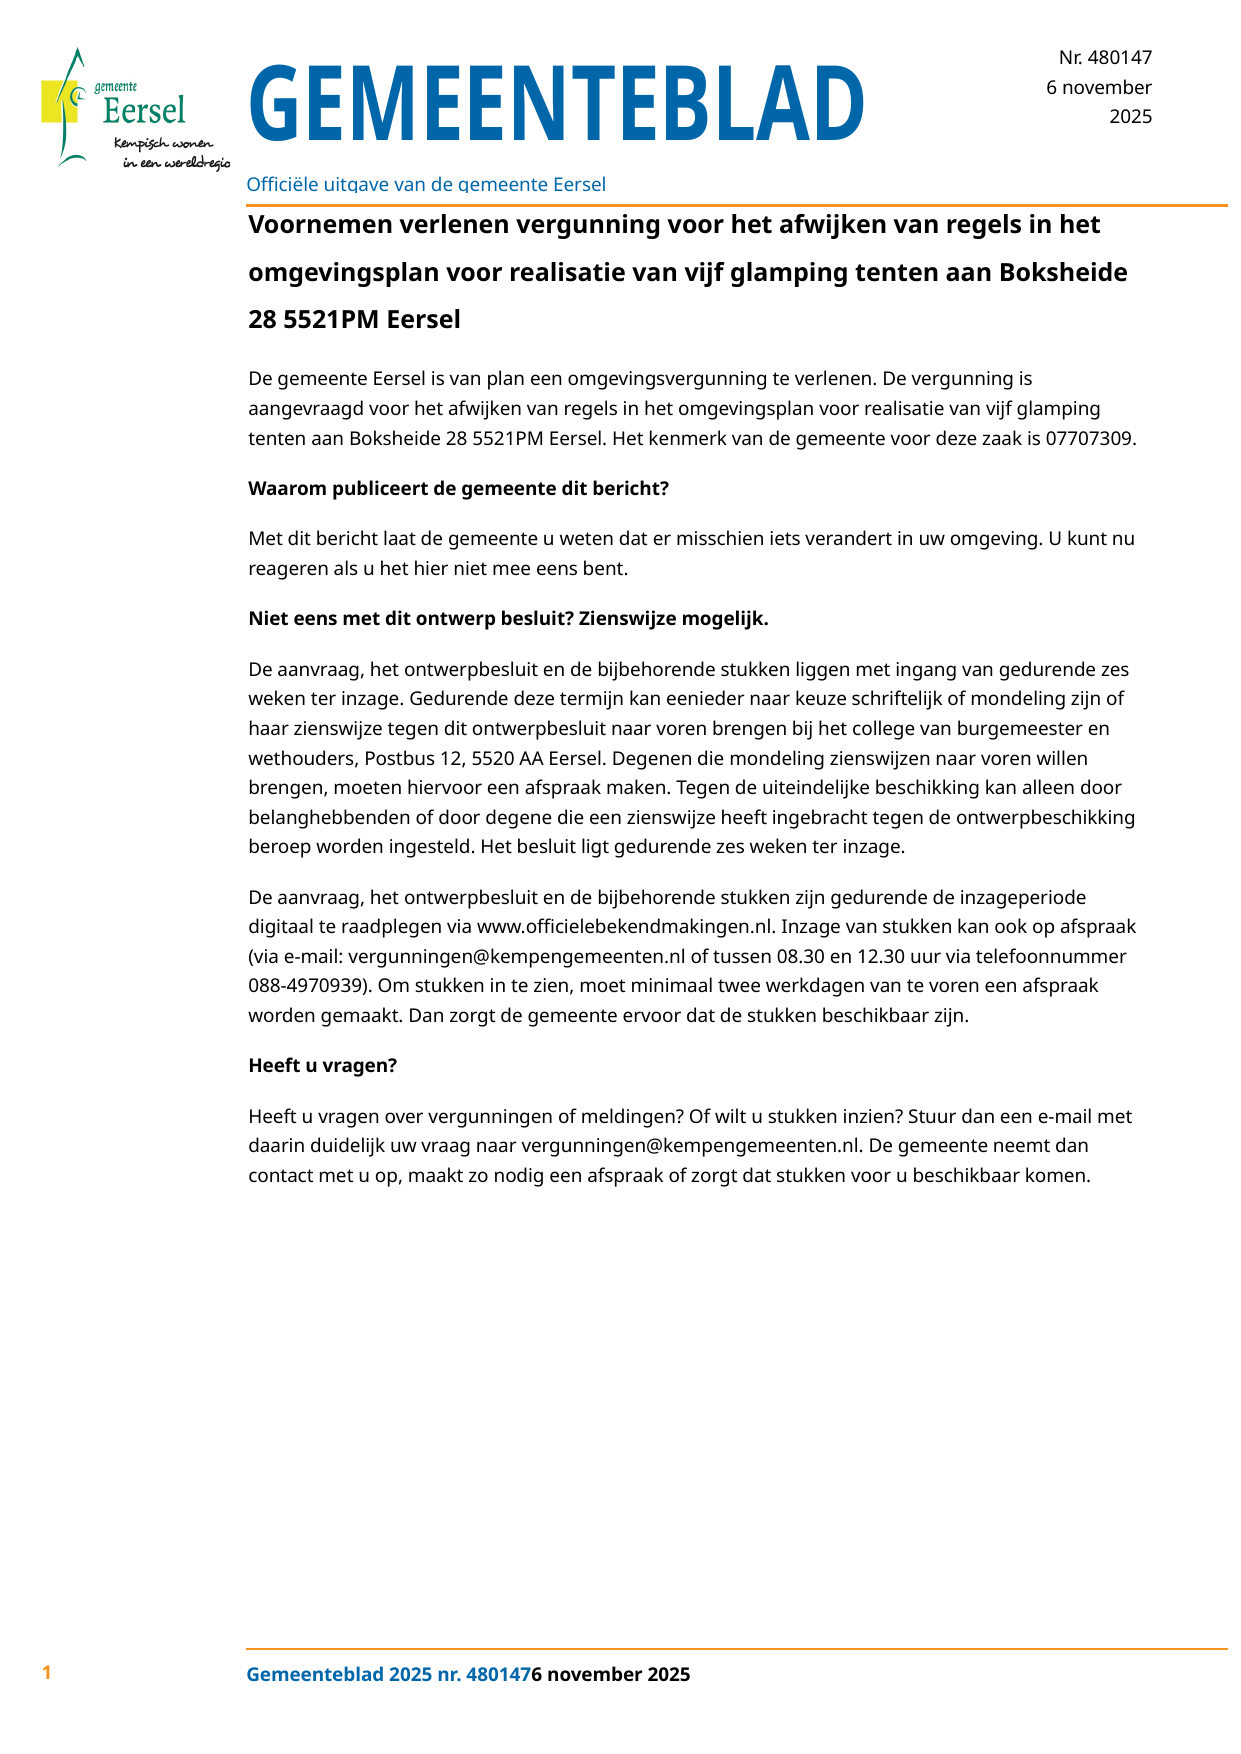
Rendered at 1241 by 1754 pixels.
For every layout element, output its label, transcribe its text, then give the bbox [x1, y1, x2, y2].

text De gemeente Eersel is van plan een omgevingsvergunning te verlenen. De vergunning is aangevraagd voor het afwijken van regels in het omgevingsplan voor realisatie van vijf glamping tenten aan Boksheide 28 5521PM Eersel. Het kenmerk van de gemeente voor deze zaak is 07707309. [248, 366, 1152, 450]
text Met dit bericht laat de gemeente u weten dat er misschien iets verandert in uw omgeving. U kunt nu reageren als u het hier niet mee eens bent. [248, 526, 1152, 581]
text De aanvraag, het ontwerpbesluit en de bijbehorende stukken liggen met ingang van gedurende zes weken ter inzage. Gedurende deze termijn kan eenieder naar keuze schriftelijk of mondeling zijn of haar zienswijze tegen dit ontwerpbesluit naar voren brengen bij het college van burgemeester en wethouders, Postbus 12, 5520 AA Eersel. Degenen die mondeling zienswijzen naar voren willen brengen, moeten hiervoor een afspraak maken. Tegen de uiteindelijke beschikking kan alleen door belanghebbenden of door degene die een zienswijze heeft ingebracht tegen de ontwerpbeschikking beroep worden ingesteld. Het besluit ligt gedurende zes weken ter inzage. [248, 656, 1152, 859]
text Niet eens met dit ontwerp besluit? Zienswijze mogelijk. [248, 606, 1152, 631]
text Heeft u vragen? [248, 1053, 1152, 1078]
picture [41, 47, 231, 172]
text Voornemen verlenen vergunning voor het afwijken van regels in het omgevingsplan voor realisatie van vijf glamping tenten aan Boksheide 28 5521PM Eersel [248, 207, 1152, 336]
text Waarom publiceert de gemeente dit bericht? [248, 475, 1152, 501]
text Heeft u vragen over vergunningen of meldingen? Of wilt u stukken inzien? Stuur dan een e-mail met daarin duidelijk uw vraag naar vergunningen@kempengemeenten.nl. De gemeente neemt dan contact met u op, maakt zo nodig een afspraak of zorgt dat stukken voor u beschikbaar komen. [248, 1103, 1152, 1188]
text De aanvraag, het ontwerpbesluit en de bijbehorende stukken zijn gedurende de inzageperiode digitaal te raadplegen via www.officielebekendmakingen.nl. Inzage van stukken kan ook op afspraak (via e-mail: vergunningen@kempengemeenten.nl of tussen 08.30 en 12.30 uur via telefoonnummer 088-4970939). Om stukken in te zien, moet minimaal twee werkdagen van te voren een afspraak worden gemaakt. Dan zorgt de gemeente ervoor dat de stukken beschikbaar zijn. [248, 884, 1152, 1028]
